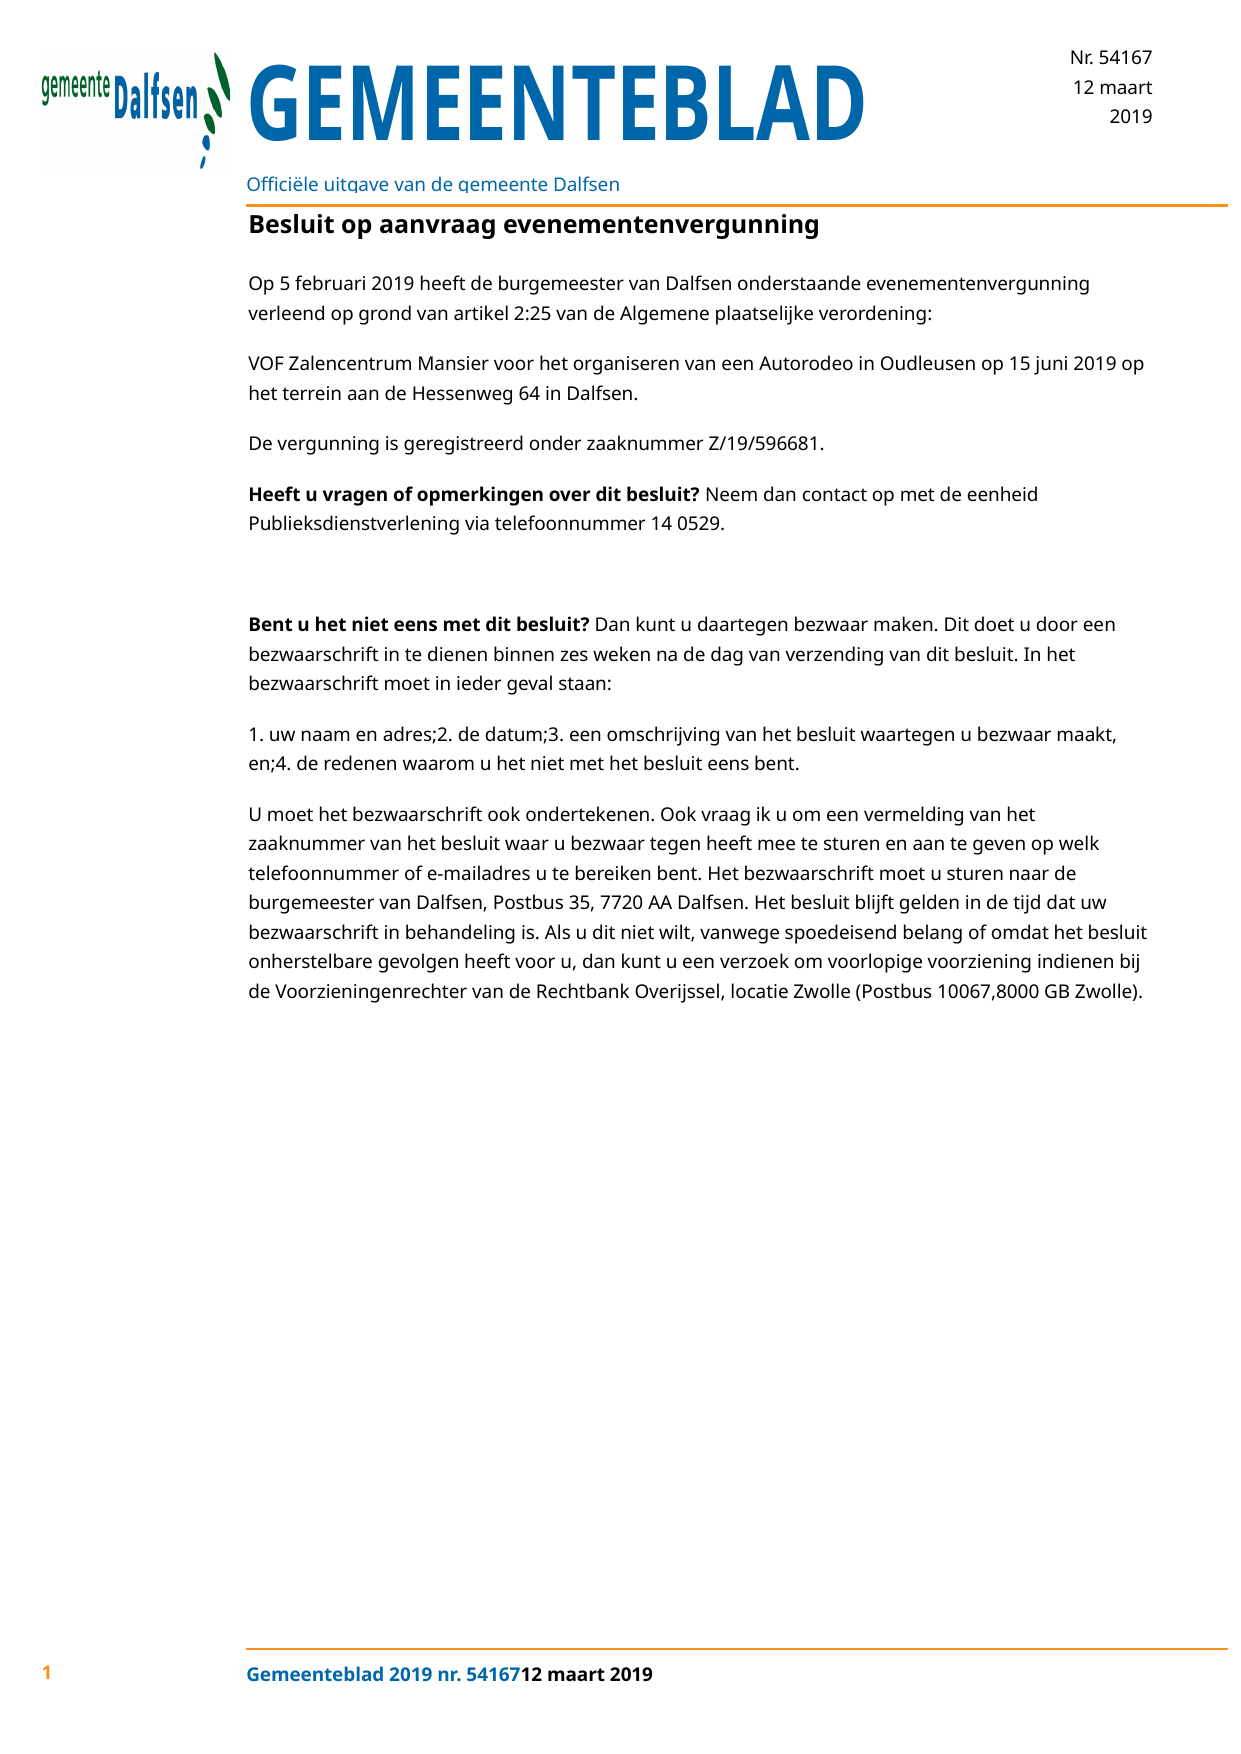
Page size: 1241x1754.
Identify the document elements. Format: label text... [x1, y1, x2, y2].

text Heeft u vragen of opmerkingen over dit besluit? Neem dan contact op met de eenheid Publieksdienstverlening via telefoonnummer 14 0529. [248, 481, 1152, 536]
picture [41, 47, 231, 172]
text Bent u het niet eens met dit besluit? Dan kunt u daartegen bezwaar maken. Dit doet u door een bezwaarschrift in te dienen binnen zes weken na de dag van verzending van dit besluit. In het bezwaarschrift moet in ieder geval staan: [248, 611, 1152, 696]
text De vergunning is geregistreerd onder zaaknummer Z/19/596681. [248, 430, 1152, 456]
text VOF Zalencentrum Mansier voor het organiseren van een Autorodeo in Oudleusen op 15 juni 2019 op het terrein aan de Hessenweg 64 in Dalfsen. [248, 350, 1152, 406]
text U moet het bezwaarschrift ook ondertekenen. Ook vraag ik u om een vermelding van het zaaknummer van het besluit waar u bezwaar tegen heeft mee te sturen en aan te geven op welk telefoonnummer of e-mailadres u te bereiken bent. Het bezwaarschrift moet u sturen naar de burgemeester van Dalfsen, Postbus 35, 7720 AA Dalfsen. Het besluit blijft gelden in de tijd dat uw bezwaarschrift in behandeling is. Als u dit niet wilt, vanwege spoedeisend belang of omdat het besluit onherstelbare gevolgen heeft voor u, dan kunt u een verzoek om voorlopige voorziening indienen bij de Voorzieningenrechter van de Rechtbank Overijssel, locatie Zwolle (Postbus 10067,8000 GB Zwolle). [248, 801, 1152, 1004]
text 1. uw naam en adres;2. de datum;3. een omschrijving van het besluit waartegen u bezwaar maakt, en;4. de redenen waarom u het niet met het besluit eens bent. [248, 721, 1152, 776]
text Op 5 februari 2019 heeft de burgemeester van Dalfsen onderstaande evenementenvergunning verleend op grond van artikel 2:25 van de Algemene plaatselijke verordening: [248, 270, 1152, 326]
text Besluit op aanvraag evenementenvergunning [248, 207, 1152, 241]
